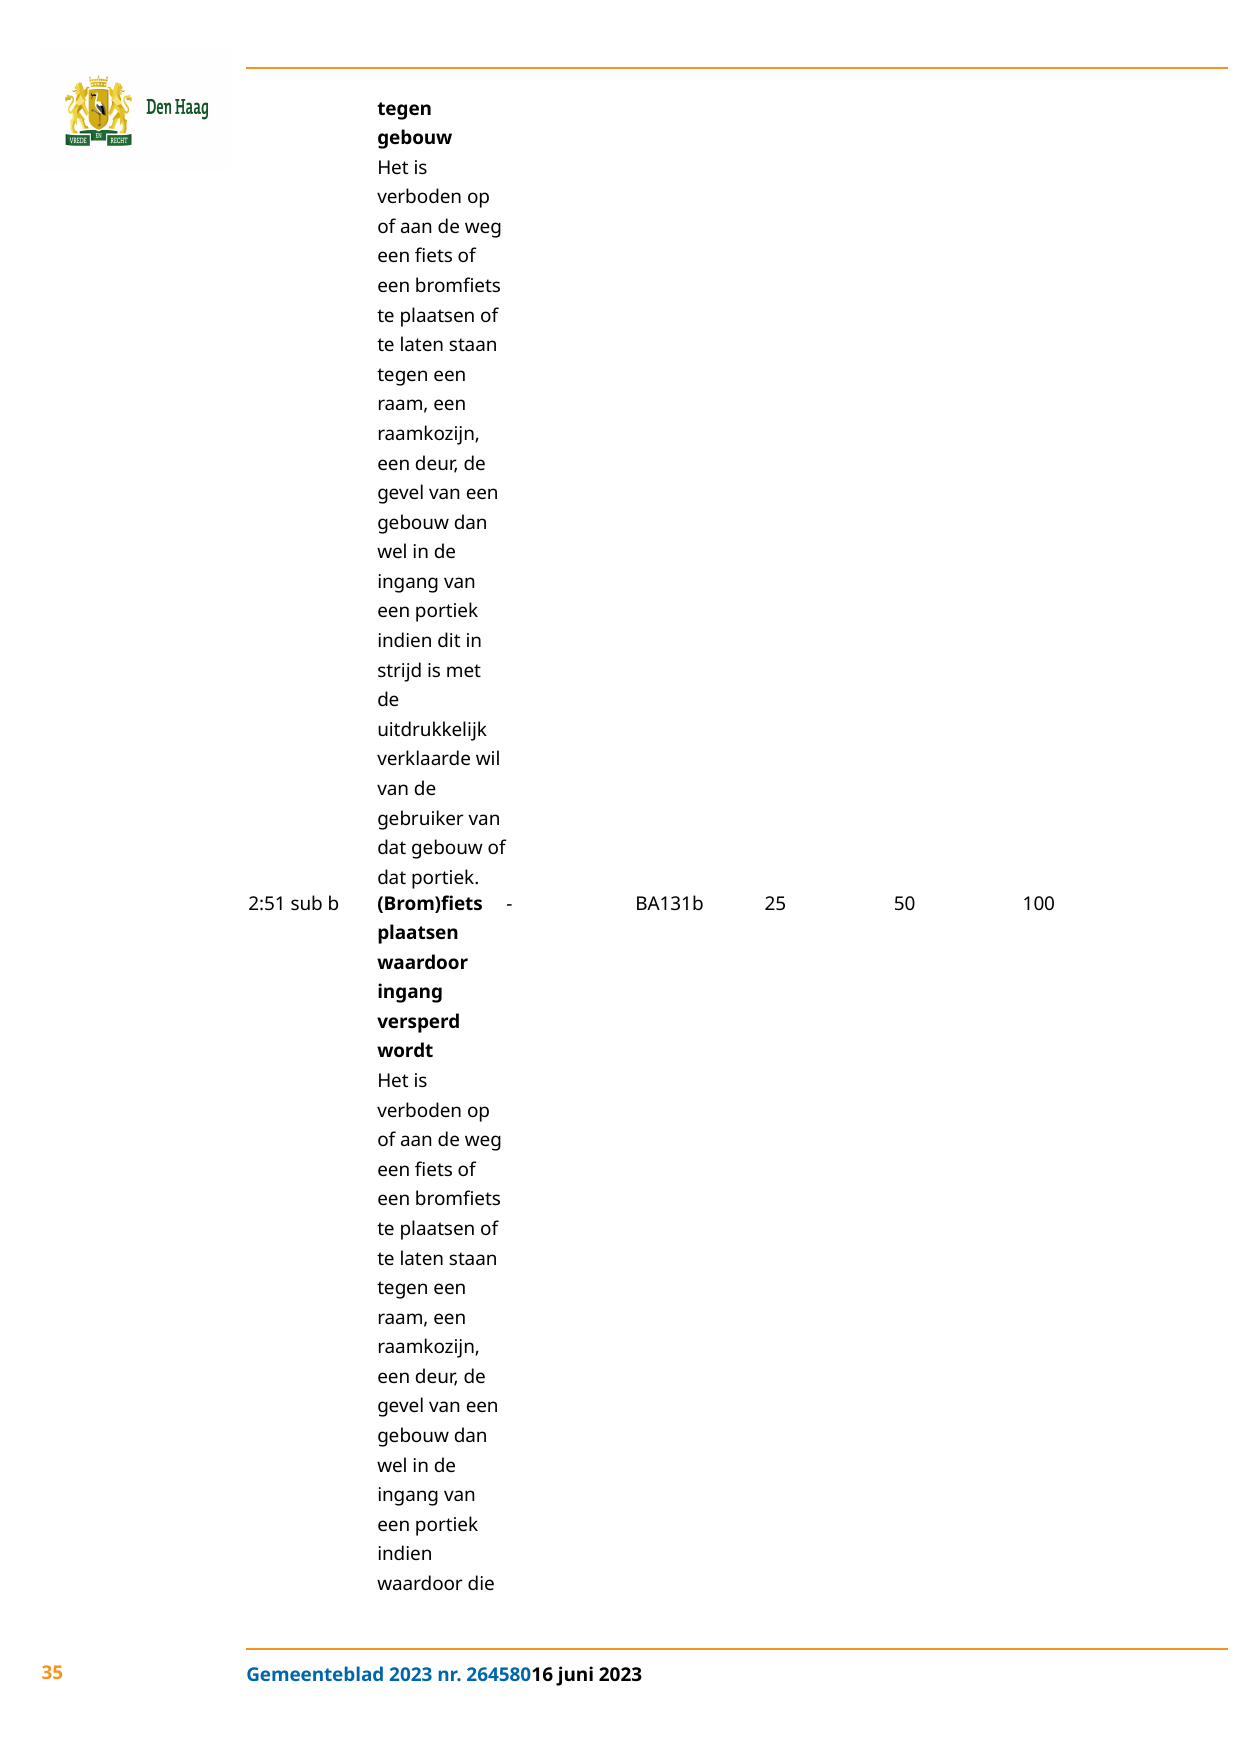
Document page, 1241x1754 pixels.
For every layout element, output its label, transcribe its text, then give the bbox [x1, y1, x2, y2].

table_cell tegen gebouw Het is verboden op of aan de weg een fiets of een bromfiets te plaatsen of te laten staan tegen een raam, een raamkozijn, een deur, de gevel van een gebouw dan wel in de ingang van een portiek indien dit in strijd is met de uitdrukkelijk verklaarde wil van de gebruiker van dat gebouw of dat portiek. [377, 95, 506, 890]
table_cell BA131b [635, 890, 764, 1596]
table_cell - [506, 890, 635, 1596]
table_cell [1023, 95, 1152, 890]
table_cell (Brom)fiets plaatsen waardoor ingang versperd wordt Het is verboden op of aan de weg een fiets of een bromfiets te plaatsen of te laten staan tegen een raam, een raamkozijn, een deur, de gevel van een gebouw dan wel in de ingang van een portiek indien waardoor die [377, 890, 506, 1596]
table_cell [635, 95, 764, 890]
table_cell 100 [1023, 890, 1152, 1596]
table_cell 25 [764, 890, 893, 1596]
table_cell - [506, 95, 635, 890]
picture [41, 47, 231, 172]
table_cell [764, 95, 893, 890]
table_cell [894, 95, 1022, 890]
table_cell [248, 95, 377, 890]
table_cell 50 [894, 890, 1022, 1596]
table_cell 2:51 sub b [248, 890, 377, 1596]
